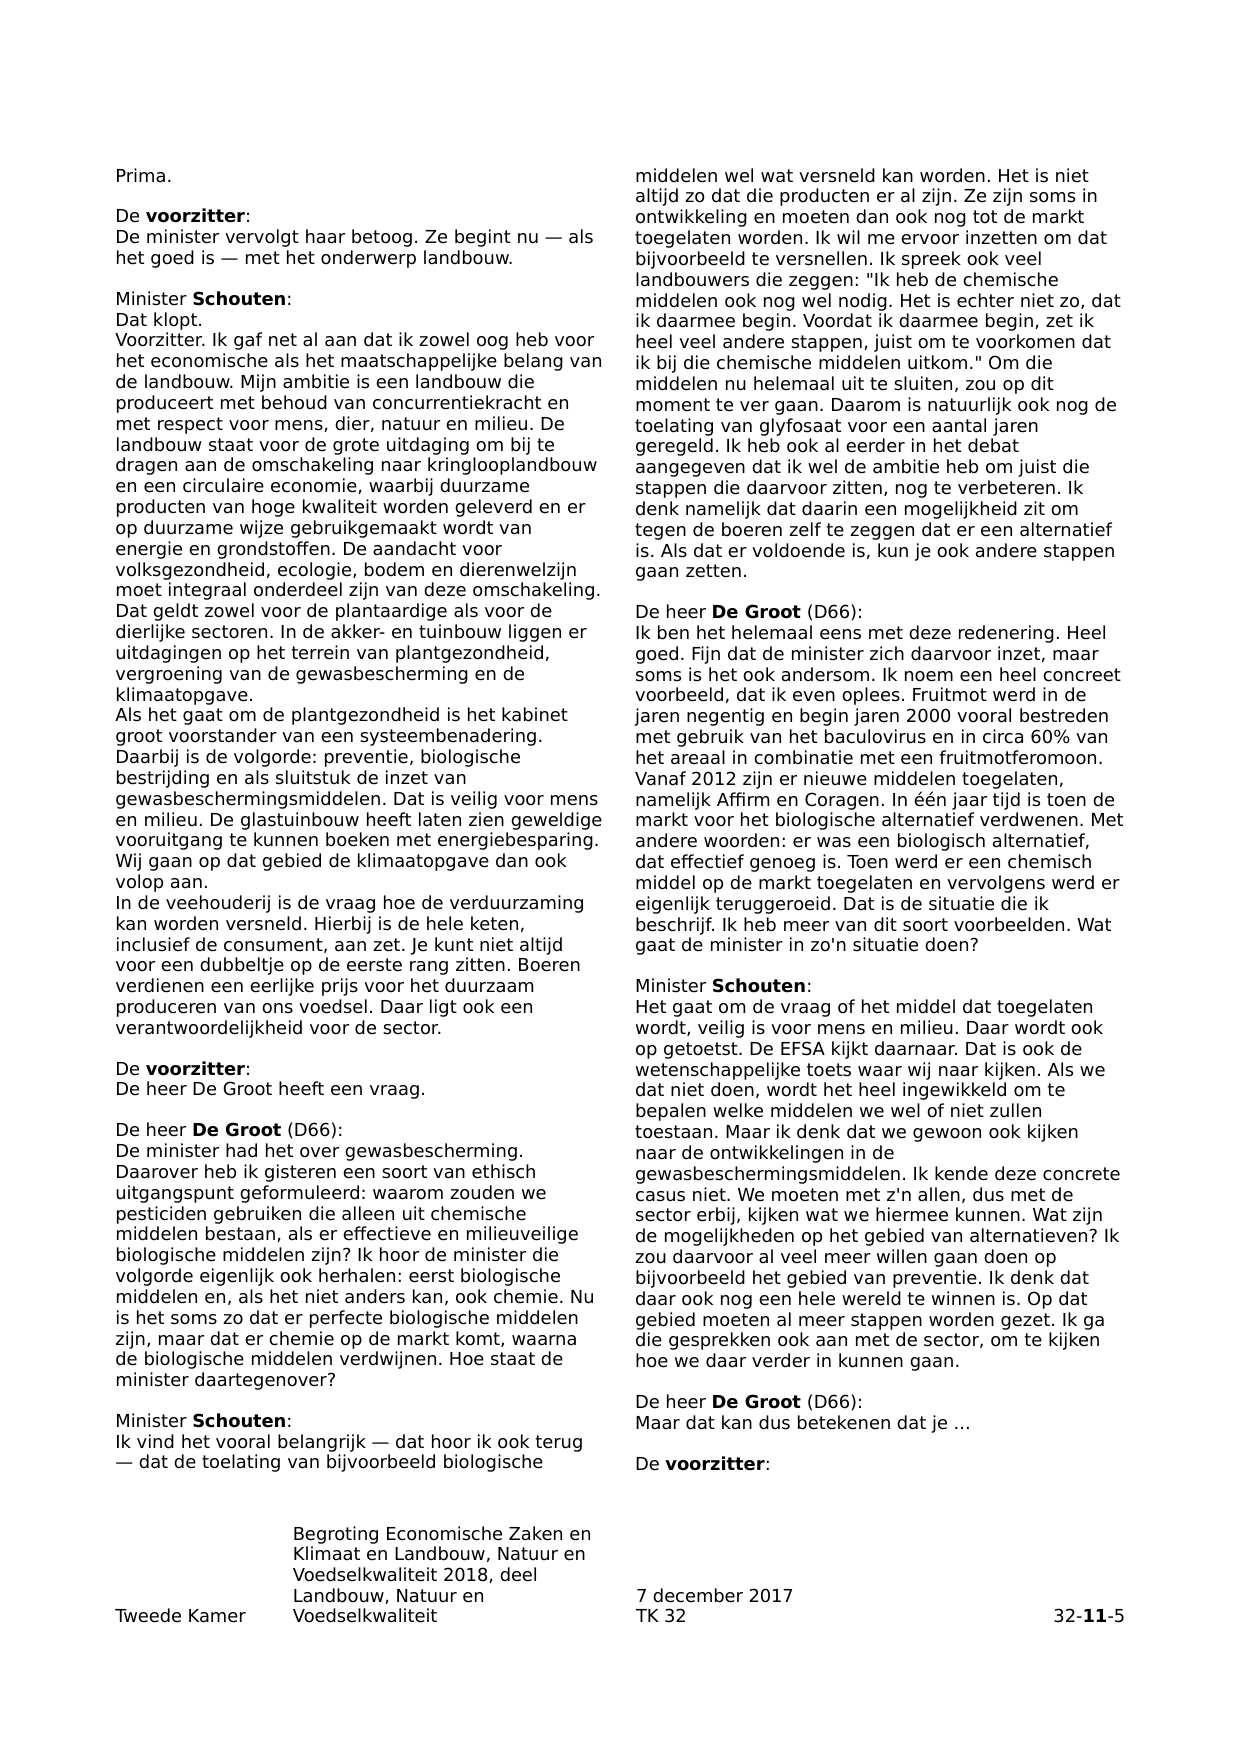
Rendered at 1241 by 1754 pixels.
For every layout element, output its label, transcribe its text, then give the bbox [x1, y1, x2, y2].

text Ik vind het vooral belangrijk — dat hoor ik ook terug — dat de toelating van bijvoorbeeld biologische [115, 1431, 605, 1473]
text In de veehouderij is de vraag hoe de verduurzaming kan worden versneld. Hierbij is de hele keten, inclusief de consument, aan zet. Je kunt niet altijd voor een dubbeltje op de eerste rang zitten. Boeren verdienen een eerlijke prijs voor het duurzaam produceren van ons voedsel. Daar ligt ook een verantwoordelijkheid voor de sector. [115, 893, 605, 1038]
text Voorzitter. Ik gaf net al aan dat ik zowel oog heb voor het economische als het maatschappelijke belang van de landbouw. Mijn ambitie is een landbouw die produceert met behoud van concurrentiekracht en met respect voor mens, dier, natuur en milieu. De landbouw staat voor de grote uitdaging om bij te dragen aan de omschakeling naar kringlooplandbouw en een circulaire economie, waarbij duurzame producten van hoge kwaliteit worden geleverd en er op duurzame wijze gebruikgemaakt wordt van energie en grondstoffen. De aandacht voor volksgezondheid, ecologie, bodem en dierenwelzijn moet integraal onderdeel zijn van deze omschakeling. Dat geldt zowel voor de plantaardige als voor de dierlijke sectoren. In de akker- en tuinbouw liggen er uitdagingen op het terrein van plantgezondheid, vergroening van de gewasbescherming en de klimaatopgave. [115, 330, 605, 705]
text De heer De Groot (D66): [635, 602, 1125, 623]
text Prima. [115, 165, 605, 186]
text Minister Schouten: [115, 1411, 605, 1431]
text Dat klopt. [115, 309, 605, 330]
text Minister Schouten: [115, 288, 605, 309]
text Als het gaat om de plantgezondheid is het kabinet groot voorstander van een systeembenadering. Daarbij is de volgorde: preventie, biologische bestrijding en als sluitstuk de inzet van gewasbeschermingsmiddelen. Dat is veilig voor mens en milieu. De glastuinbouw heeft laten zien geweldige vooruitgang te kunnen boeken met energiebesparing. Wij gaan op dat gebied de klimaatopgave dan ook volop aan. [115, 705, 605, 893]
text De heer De Groot (D66): [115, 1120, 605, 1141]
text Ik ben het helemaal eens met deze redenering. Heel goed. Fijn dat de minister zich daarvoor inzet, maar soms is het ook andersom. Ik noem een heel concreet voorbeeld, dat ik even oplees. Fruitmot werd in de jaren negentig en begin jaren 2000 vooral bestreden met gebruik van het baculovirus en in circa 60% van het areaal in combinatie met een fruitmotferomoon. Vanaf 2012 zijn er nieuwe middelen toegelaten, namelijk Affirm en Coragen. In één jaar tijd is toen de markt voor het biologische alternatief verdwenen. Met andere woorden: er was een biologisch alternatief, dat effectief genoeg is. Toen werd er een chemisch middel op de markt toegelaten en vervolgens werd er eigenlijk teruggeroeid. Dat is de situatie die ik beschrijf. Ik heb meer van dit soort voorbeelden. Wat gaat de minister in zo'n situatie doen? [635, 623, 1125, 956]
text De voorzitter: [635, 1453, 1125, 1474]
text middelen wel wat versneld kan worden. Het is niet altijd zo dat die producten er al zijn. Ze zijn soms in ontwikkeling en moeten dan ook nog tot de markt toegelaten worden. Ik wil me ervoor inzetten om dat bijvoorbeeld te versnellen. Ik spreek ook veel landbouwers die zeggen: "Ik heb de chemische middelen ook nog wel nodig. Het is echter niet zo, dat ik daarmee begin. Voordat ik daarmee begin, zet ik heel veel andere stappen, juist om te voorkomen dat ik bij die chemische middelen uitkom." Om die middelen nu helemaal uit te sluiten, zou op dit moment te ver gaan. Daarom is natuurlijk ook nog de toelating van glyfosaat voor een aantal jaren geregeld. Ik heb ook al eerder in het debat aangegeven dat ik wel de ambitie heb om juist die stappen die daarvoor zitten, nog te verbeteren. Ik denk namelijk dat daarin een mogelijkheid zit om tegen de boeren zelf te zeggen dat er een alternatief is. Als dat er voldoende is, kun je ook andere stappen gaan zetten. [635, 165, 1125, 582]
text De heer De Groot (D66): [635, 1392, 1125, 1412]
text Het gaat om de vraag of het middel dat toegelaten wordt, veilig is voor mens en milieu. Daar wordt ook op getoetst. De EFSA kijkt daarnaar. Dat is ook de wetenschappelijke toets waar wij naar kijken. Als we dat niet doen, wordt het heel ingewikkeld om te bepalen welke middelen we wel of niet zullen toestaan. Maar ik denk dat we gewoon ook kijken naar de ontwikkelingen in de gewasbeschermingsmiddelen. Ik kende deze concrete casus niet. We moeten met z'n allen, dus met de sector erbij, kijken wat we hiermee kunnen. Wat zijn de mogelijkheden op het gebied van alternatieven? Ik zou daarvoor al veel meer willen gaan doen op bijvoorbeeld het gebied van preventie. Ik denk dat daar ook nog een hele wereld te winnen is. Op dat gebied moeten al meer stappen worden gezet. Ik ga die gesprekken ook aan met de sector, om te kijken hoe we daar verder in kunnen gaan. [635, 997, 1125, 1372]
text De minister vervolgt haar betoog. Ze begint nu — als het goed is — met het onderwerp landbouw. [115, 227, 605, 268]
text De minister had het over gewasbescherming. Daarover heb ik gisteren een soort van ethisch uitgangspunt geformuleerd: waarom zouden we pesticiden gebruiken die alleen uit chemische middelen bestaan, als er effectieve en milieuveilige biologische middelen zijn? Ik hoor de minister die volgorde eigenlijk ook herhalen: eerst biologische middelen en, als het niet anders kan, ook chemie. Nu is het soms zo dat er perfecte biologische middelen zijn, maar dat er chemie op de markt komt, waarna de biologische middelen verdwijnen. Hoe staat de minister daartegenover? [115, 1141, 605, 1391]
text De voorzitter: [115, 206, 605, 227]
text De heer De Groot heeft een vraag. [115, 1079, 605, 1100]
text Maar dat kan dus betekenen dat je ... [635, 1412, 1125, 1433]
text Minister Schouten: [635, 976, 1125, 997]
text De voorzitter: [115, 1058, 605, 1079]
